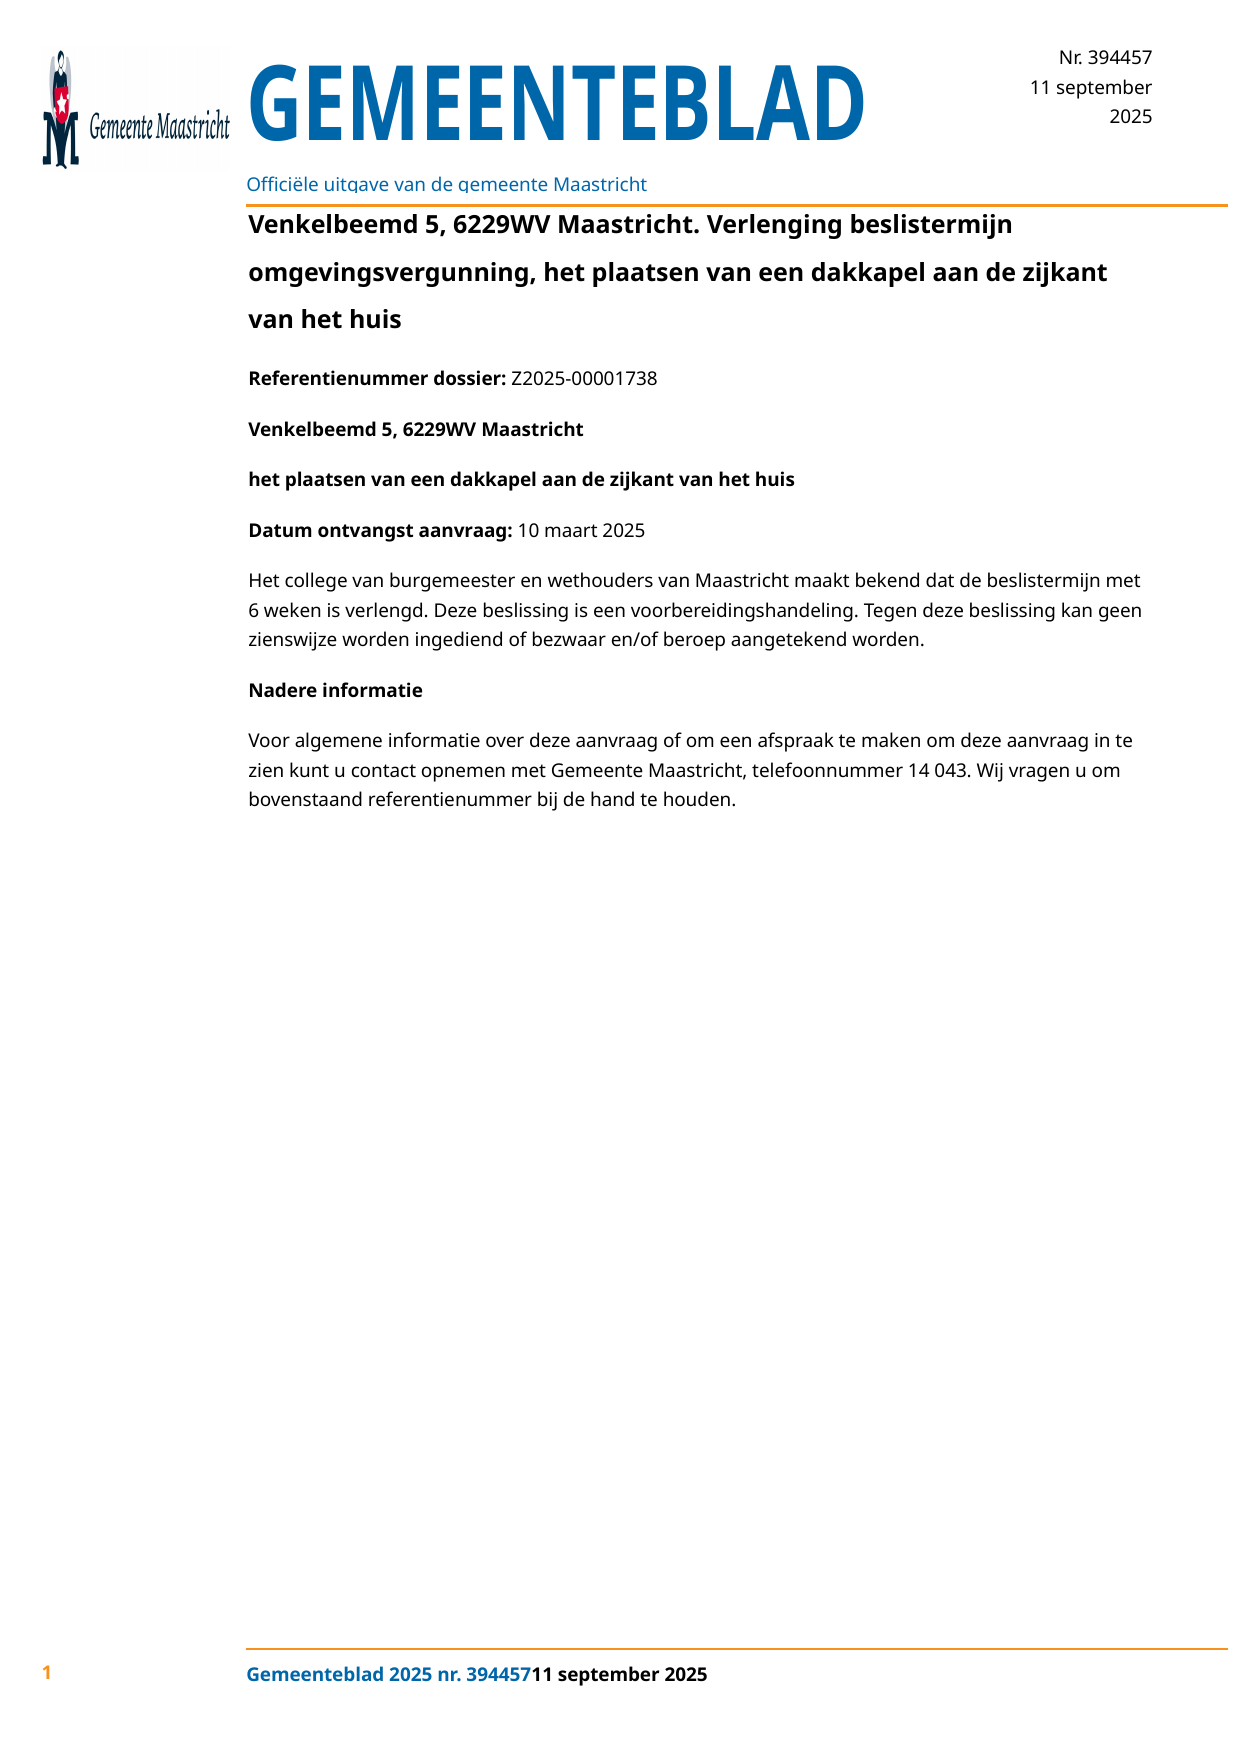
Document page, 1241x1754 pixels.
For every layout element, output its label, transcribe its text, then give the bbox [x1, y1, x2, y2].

text Voor algemene informatie over deze aanvraag of om een afspraak te maken om deze aanvraag in te zien kunt u contact opnemen met Gemeente Maastricht, telefoonnummer 14 043. Wij vragen u om bovenstaand referentienummer bij de hand te houden. [248, 727, 1152, 812]
text Nadere informatie [248, 677, 1152, 702]
text Referentienummer dossier: Z2025-00001738 [248, 366, 1152, 391]
text Venkelbeemd 5, 6229WV Maastricht. Verlenging beslistermijn omgevingsvergunning, het plaatsen van een dakkapel aan de zijkant van het huis [248, 207, 1152, 336]
text Datum ontvangst aanvraag: 10 maart 2025 [248, 517, 1152, 542]
text Venkelbeemd 5, 6229WV Maastricht [248, 416, 1152, 442]
picture [41, 47, 231, 172]
text Het college van burgemeester en wethouders van Maastricht maakt bekend dat de beslistermijn met 6 weken is verlengd. Deze beslissing is een voorbereidingshandeling. Tegen deze beslissing kan geen zienswijze worden ingediend of bezwaar en/of beroep aangetekend worden. [248, 567, 1152, 652]
text het plaatsen van een dakkapel aan de zijkant van het huis [248, 466, 1152, 492]
